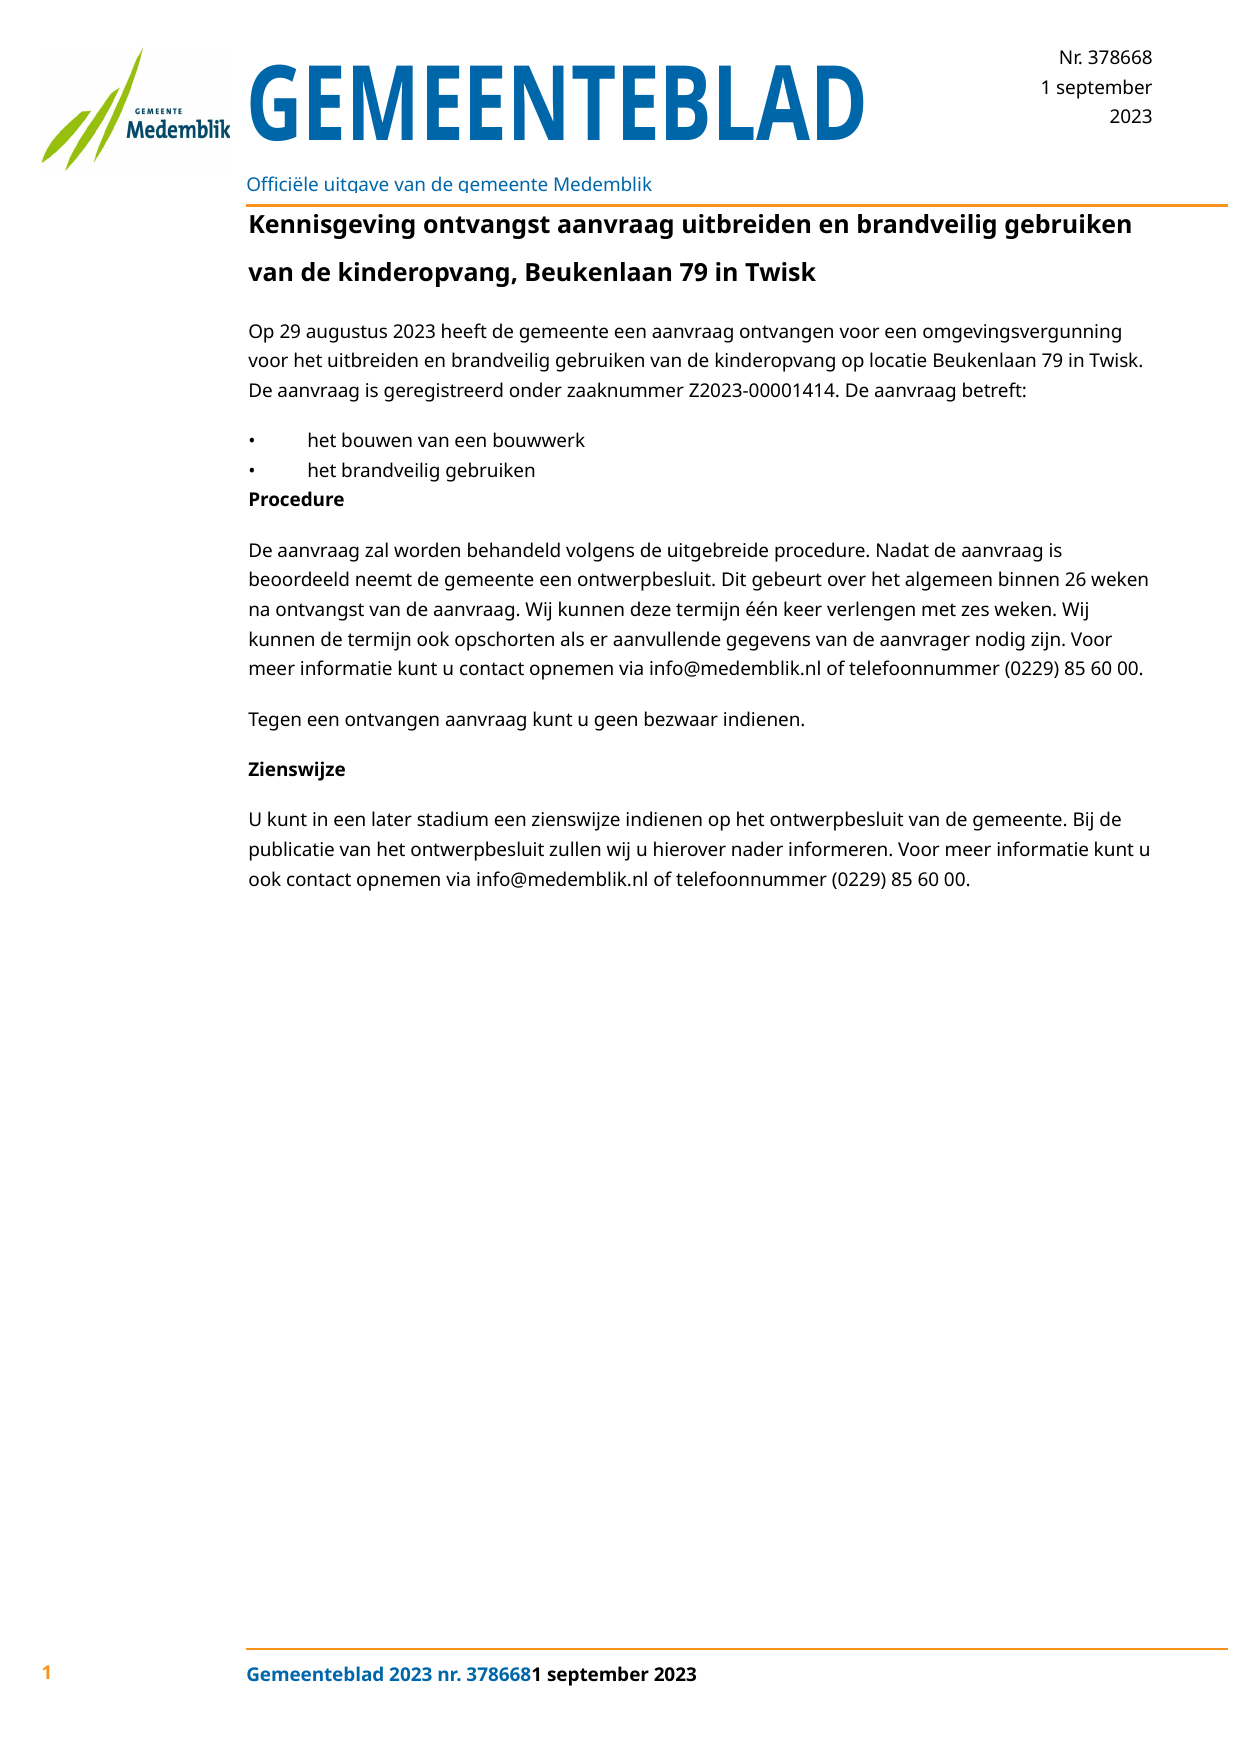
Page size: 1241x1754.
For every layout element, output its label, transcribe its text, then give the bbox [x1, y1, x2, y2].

text U kunt in een later stadium een zienswijze indienen op het ontwerpbesluit van de gemeente. Bij de publicatie van het ontwerpbesluit zullen wij u hierover nader informeren. Voor meer informatie kunt u ook contact opnemen via info@medemblik.nl of telefoonnummer (0229) 85 60 00. [248, 807, 1152, 892]
text Tegen een ontvangen aanvraag kunt u geen bezwaar indienen. [248, 706, 1152, 732]
list het bouwen van een bouwwerk [248, 427, 1152, 453]
text Zienswijze [248, 756, 1152, 782]
text Op 29 augustus 2023 heeft de gemeente een aanvraag ontvangen voor een omgevingsvergunning voor het uitbreiden en brandveilig gebruiken van de kinderopvang op locatie Beukenlaan 79 in Twisk. De aanvraag is geregistreerd onder zaaknummer Z2023-00001414. De aanvraag betreft: [248, 318, 1152, 403]
list het brandveilig gebruiken [248, 457, 1152, 483]
text Kennisgeving ontvangst aanvraag uitbreiden en brandveilig gebruiken van de kinderopvang, Beukenlaan 79 in Twisk [248, 207, 1152, 288]
picture [41, 47, 231, 172]
text De aanvraag zal worden behandeld volgens de uitgebreide procedure. Nadat de aanvraag is beoordeeld neemt de gemeente een ontwerpbesluit. Dit gebeurt over het algemeen binnen 26 weken na ontvangst van de aanvraag. Wij kunnen deze termijn één keer verlengen met zes weken. Wij kunnen de termijn ook opschorten als er aanvullende gegevens van de aanvrager nodig zijn. Voor meer informatie kunt u contact opnemen via info@medemblik.nl of telefoonnummer (0229) 85 60 00. [248, 537, 1152, 681]
text Procedure [248, 487, 1152, 512]
